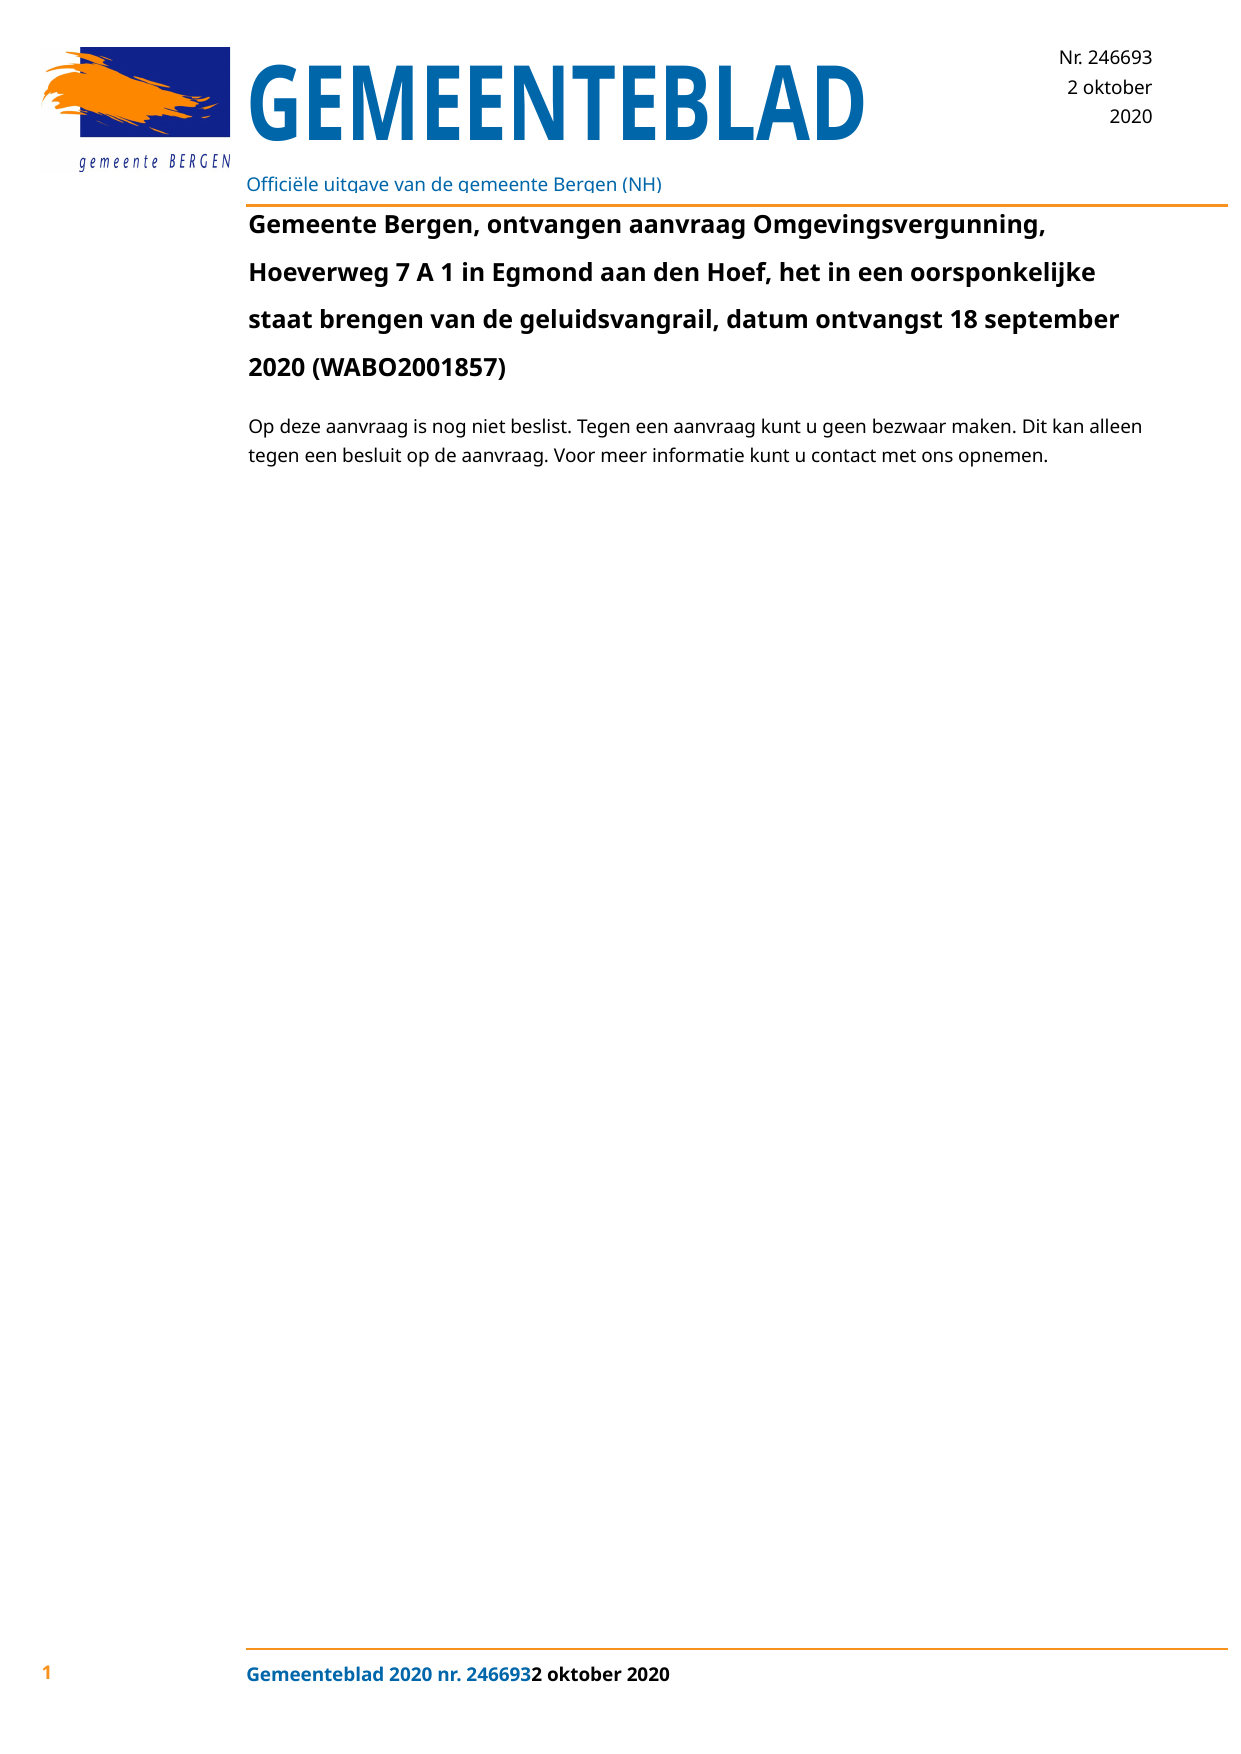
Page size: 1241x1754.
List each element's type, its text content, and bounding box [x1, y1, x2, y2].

picture [41, 47, 231, 172]
text Gemeente Bergen, ontvangen aanvraag Omgevingsvergunning, Hoeverweg 7 A 1 in Egmond aan den Hoef, het in een oorsponkelijke staat brengen van de geluidsvangrail, datum ontvangst 18 september 2020 (WABO2001857) [248, 207, 1152, 384]
text Op deze aanvraag is nog niet beslist. Tegen een aanvraag kunt u geen bezwaar maken. Dit kan alleen tegen een besluit op de aanvraag. Voor meer informatie kunt u contact met ons opnemen. [248, 413, 1152, 468]
